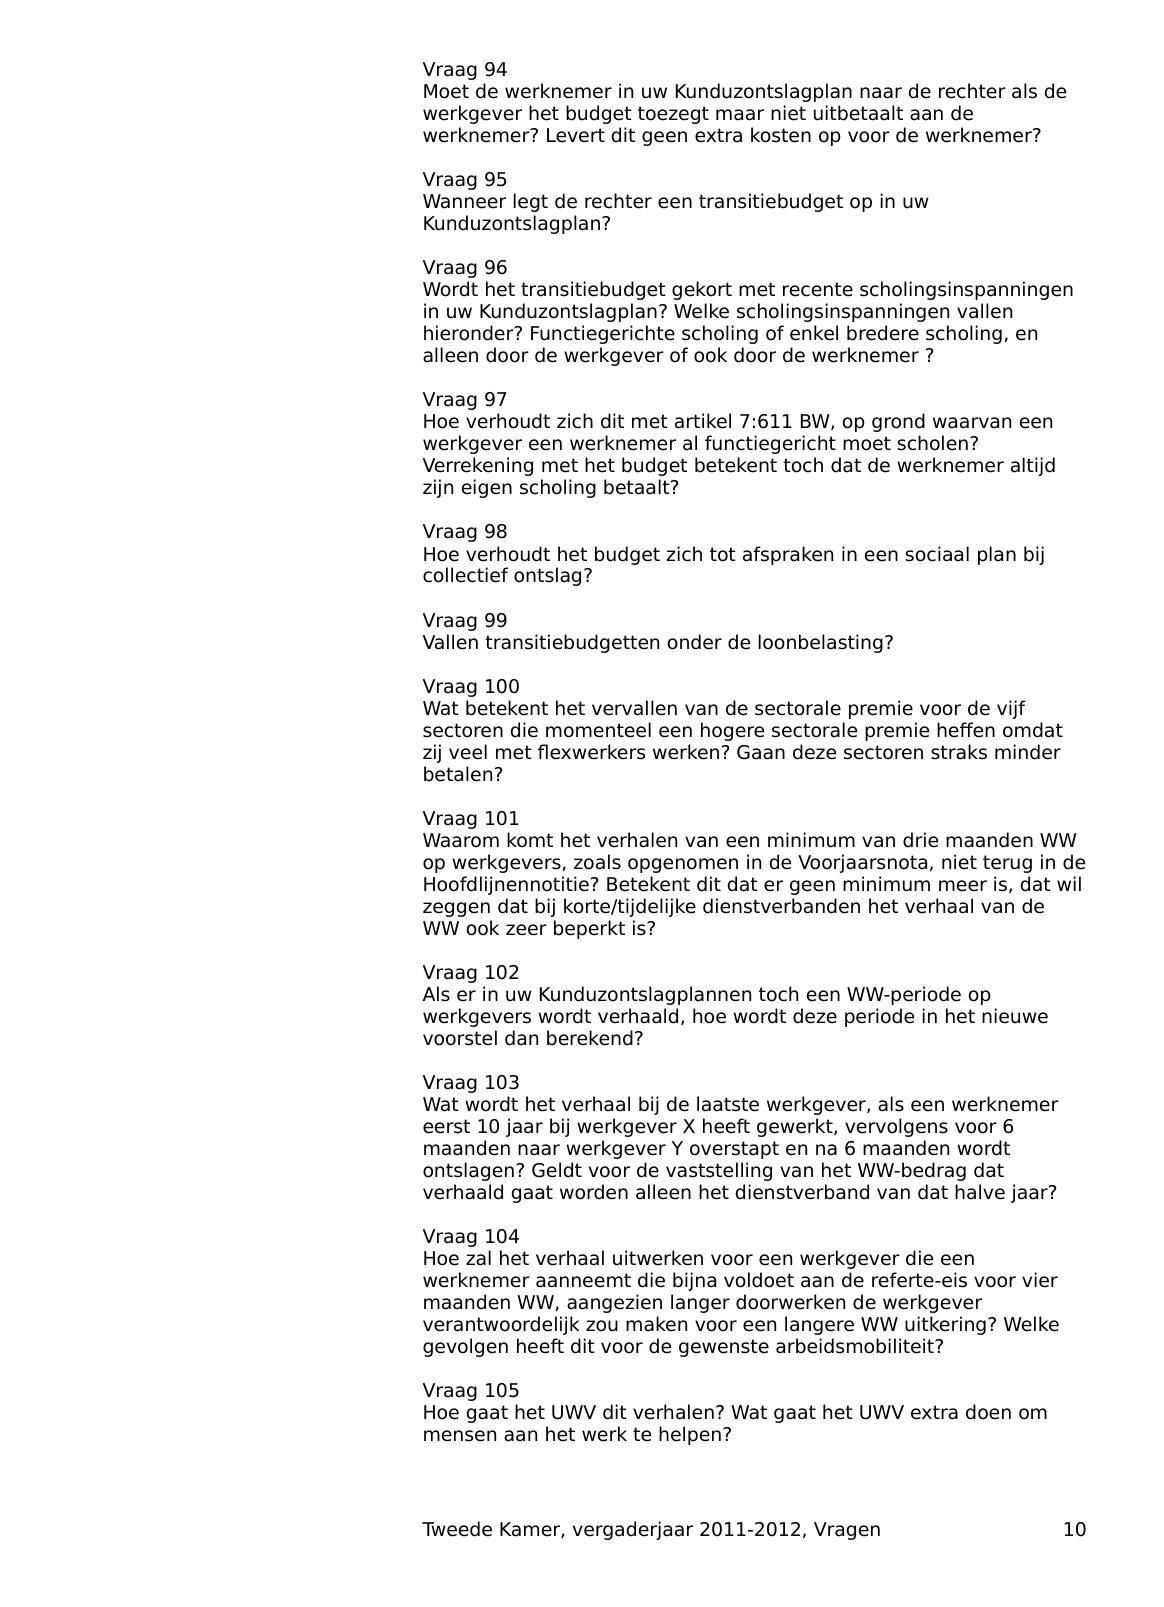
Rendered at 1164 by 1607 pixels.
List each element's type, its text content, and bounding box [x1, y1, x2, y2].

text Hoe verhoudt zich dit met artikel 7:611 BW, op grond waarvan een werkgever een werknemer al functiegericht moet scholen? Verrekening met het budget betekent toch dat de werknemer altijd zijn eigen scholing betaalt? [422, 411, 1087, 499]
text Vallen transitiebudgetten onder de loonbelasting? [422, 632, 1087, 653]
text Vraag 101 [422, 808, 1087, 830]
text Hoe verhoudt het budget zich tot afspraken in een sociaal plan bij collectief ontslag? [422, 543, 1087, 587]
text Wanneer legt de rechter een transitiebudget op in uw Kunduzontslagplan? [422, 191, 1087, 235]
text Vraag 97 [422, 389, 1087, 411]
text Vraag 96 [422, 257, 1087, 279]
text Als er in uw Kunduzontslagplannen toch een WW-periode op werkgevers wordt verhaald, hoe wordt deze periode in het nieuwe voorstel dan berekend? [422, 984, 1087, 1050]
text Vraag 95 [422, 169, 1087, 191]
text Hoe zal het verhaal uitwerken voor een werkgever die een werknemer aanneemt die bijna voldoet aan de referte-eis voor vier maanden WW, aangezien langer doorwerken de werkgever verantwoordelijk zou maken voor een langere WW uitkering? Welke gevolgen heeft dit voor de gewenste arbeidsmobiliteit? [422, 1248, 1087, 1358]
text Vraag 99 [422, 609, 1087, 632]
text Vraag 102 [422, 962, 1087, 984]
text Vraag 104 [422, 1226, 1087, 1248]
text Vraag 105 [422, 1380, 1087, 1402]
text Hoe gaat het UWV dit verhalen? Wat gaat het UWV extra doen om mensen aan het werk te helpen? [422, 1402, 1087, 1446]
text Wordt het transitiebudget gekort met recente scholingsinspanningen in uw Kunduzontslagplan? Welke scholingsinspanningen vallen hieronder? Functiegerichte scholing of enkel bredere scholing, en alleen door de werkgever of ook door de werknemer ? [422, 279, 1087, 367]
text Wat betekent het vervallen van de sectorale premie voor de vijf sectoren die momenteel een hogere sectorale premie heffen omdat zij veel met flexwerkers werken? Gaan deze sectoren straks minder betalen? [422, 698, 1087, 786]
text Vraag 103 [422, 1072, 1087, 1094]
text Vraag 100 [422, 676, 1087, 698]
text Vraag 98 [422, 521, 1087, 543]
text Vraag 94 [422, 59, 1087, 81]
text Moet de werknemer in uw Kunduzontslagplan naar de rechter als de werkgever het budget toezegt maar niet uitbetaalt aan de werknemer? Levert dit geen extra kosten op voor de werknemer? [422, 81, 1087, 147]
text Wat wordt het verhaal bij de laatste werkgever, als een werknemer eerst 10 jaar bij werkgever X heeft gewerkt, vervolgens voor 6 maanden naar werkgever Y overstapt en na 6 maanden wordt ontslagen? Geldt voor de vaststelling van het WW-bedrag dat verhaald gaat worden alleen het dienstverband van dat halve jaar? [422, 1094, 1087, 1204]
text Waarom komt het verhalen van een minimum van drie maanden WW op werkgevers, zoals opgenomen in de Voorjaarsnota, niet terug in de Hoofdlijnennotitie? Betekent dit dat er geen minimum meer is, dat wil zeggen dat bij korte/tijdelijke dienstverbanden het verhaal van de WW ook zeer beperkt is? [422, 830, 1087, 940]
